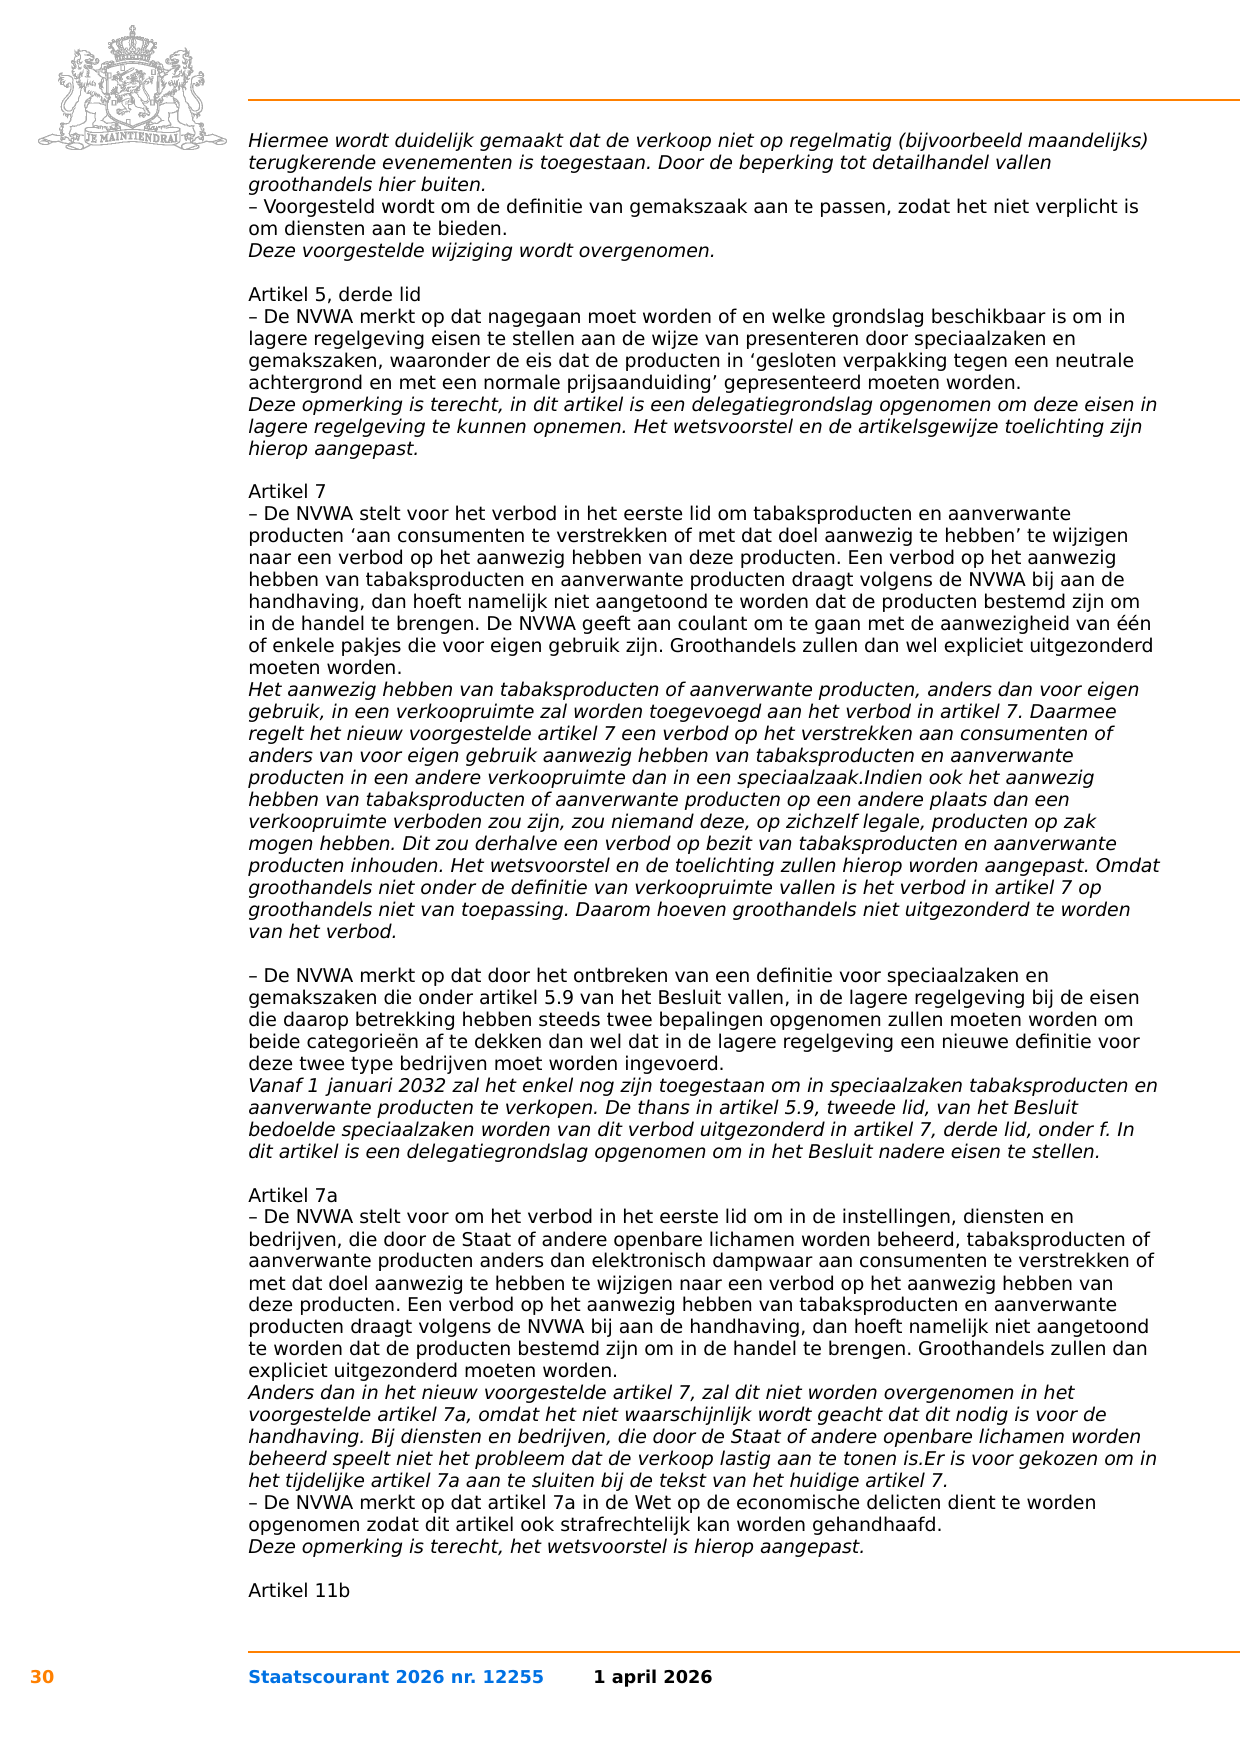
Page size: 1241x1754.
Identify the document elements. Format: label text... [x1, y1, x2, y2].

text Artikel 5, derde lid [248, 284, 1163, 306]
text Vanaf 1 januari 2032 zal het enkel nog zijn toegestaan om in speciaalzaken tabaksproducten en aanverwante producten te verkopen. De thans in artikel 5.9, tweede lid, van het Besluit bedoelde speciaalzaken worden van dit verbod uitgezonderd in artikel 7, derde lid, onder f. In dit artikel is een delegatiegrondslag opgenomen om in het Besluit nadere eisen te stellen. [248, 1075, 1163, 1163]
text Deze opmerking is terecht, het wetsvoorstel is hierop aangepast. [248, 1536, 1163, 1558]
text – De NVWA merkt op dat door het ontbreken van een definitie voor speciaalzaken en gemakszaken die onder artikel 5.9 van het Besluit vallen, in de lagere regelgeving bij de eisen die daarop betrekking hebben steeds twee bepalingen opgenomen zullen moeten worden om beide categorieën af te dekken dan wel dat in de lagere regelgeving een nieuwe definitie voor deze twee type bedrijven moet worden ingevoerd. [248, 965, 1163, 1075]
text – De NVWA merkt op dat artikel 7a in de Wet op de economische delicten dient te worden opgenomen zodat dit artikel ook strafrechtelijk kan worden gehandhaafd. [248, 1492, 1163, 1536]
text – Voorgesteld wordt om de definitie van gemakszaak aan te passen, zodat het niet verplicht is om diensten aan te bieden. [248, 196, 1163, 240]
text – De NVWA merkt op dat nagegaan moet worden of en welke grondslag beschikbaar is om in lagere regelgeving eisen te stellen aan de wijze van presenteren door speciaalzaken en gemakszaken, waaronder de eis dat de producten in ‘gesloten verpakking tegen een neutrale achtergrond en met een normale prijsaanduiding’ gepresenteerd moeten worden. [248, 306, 1163, 393]
text Deze opmerking is terecht, in dit artikel is een delegatiegrondslag opgenomen om deze eisen in lagere regelgeving te kunnen opnemen. Het wetsvoorstel en de artikelsgewijze toelichting zijn hierop aangepast. [248, 393, 1163, 459]
text – De NVWA stelt voor om het verbod in het eerste lid om in de instellingen, diensten en bedrijven, die door de Staat of andere openbare lichamen worden beheerd, tabaksproducten of aanverwante producten anders dan elektronisch dampwaar aan consumenten te verstrekken of met dat doel aanwezig te hebben te wijzigen naar een verbod op het aanwezig hebben van deze producten. Een verbod op het aanwezig hebben van tabaksproducten en aanverwante producten draagt volgens de NVWA bij aan de handhaving, dan hoeft namelijk niet aangetoond te worden dat de producten bestemd zijn om in de handel te brengen. Groothandels zullen dan expliciet uitgezonderd moeten worden. [248, 1206, 1163, 1382]
text Artikel 11b [248, 1580, 1163, 1602]
text Hiermee wordt duidelijk gemaakt dat de verkoop niet op regelmatig (bijvoorbeeld maandelijks) terugkerende evenementen is toegestaan. Door de beperking tot detailhandel vallen groothandels hier buiten. [248, 130, 1163, 196]
text – De NVWA stelt voor het verbod in het eerste lid om tabaksproducten en aanverwante producten ‘aan consumenten te verstrekken of met dat doel aanwezig te hebben’ te wijzigen naar een verbod op het aanwezig hebben van deze producten. Een verbod op het aanwezig hebben van tabaksproducten en aanverwante producten draagt volgens de NVWA bij aan de handhaving, dan hoeft namelijk niet aangetoond te worden dat de producten bestemd zijn om in de handel te brengen. De NVWA geeft aan coulant om te gaan met de aanwezigheid van één of enkele pakjes die voor eigen gebruik zijn. Groothandels zullen dan wel expliciet uitgezonderd moeten worden. [248, 503, 1163, 679]
text Artikel 7a [248, 1184, 1163, 1206]
text Deze voorgestelde wijziging wordt overgenomen. [248, 240, 1163, 262]
text Anders dan in het nieuw voorgestelde artikel 7, zal dit niet worden overgenomen in het voorgestelde artikel 7a, omdat het niet waarschijnlijk wordt geacht dat dit nodig is voor de handhaving. Bij diensten en bedrijven, die door de Staat of andere openbare lichamen worden beheerd speelt niet het probleem dat de verkoop lastig aan te tonen is.Er is voor gekozen om in het tijdelijke artikel 7a aan te sluiten bij de tekst van het huidige artikel 7. [248, 1382, 1163, 1492]
picture [38, 25, 227, 150]
text Het aanwezig hebben van tabaksproducten of aanverwante producten, anders dan voor eigen gebruik, in een verkoopruimte zal worden toegevoegd aan het verbod in artikel 7. Daarmee regelt het nieuw voorgestelde artikel 7 een verbod op het verstrekken aan consumenten of anders van voor eigen gebruik aanwezig hebben van tabaksproducten en aanverwante producten in een andere verkoopruimte dan in een speciaalzaak.Indien ook het aanwezig hebben van tabaksproducten of aanverwante producten op een andere plaats dan een verkoopruimte verboden zou zijn, zou niemand deze, op zichzelf legale, producten op zak mogen hebben. Dit zou derhalve een verbod op bezit van tabaksproducten en aanverwante producten inhouden. Het wetsvoorstel en de toelichting zullen hierop worden aangepast. Omdat groothandels niet onder de definitie van verkoopruimte vallen is het verbod in artikel 7 op groothandels niet van toepassing. Daarom hoeven groothandels niet uitgezonderd te worden van het verbod. [248, 679, 1163, 943]
text Artikel 7 [248, 481, 1163, 503]
